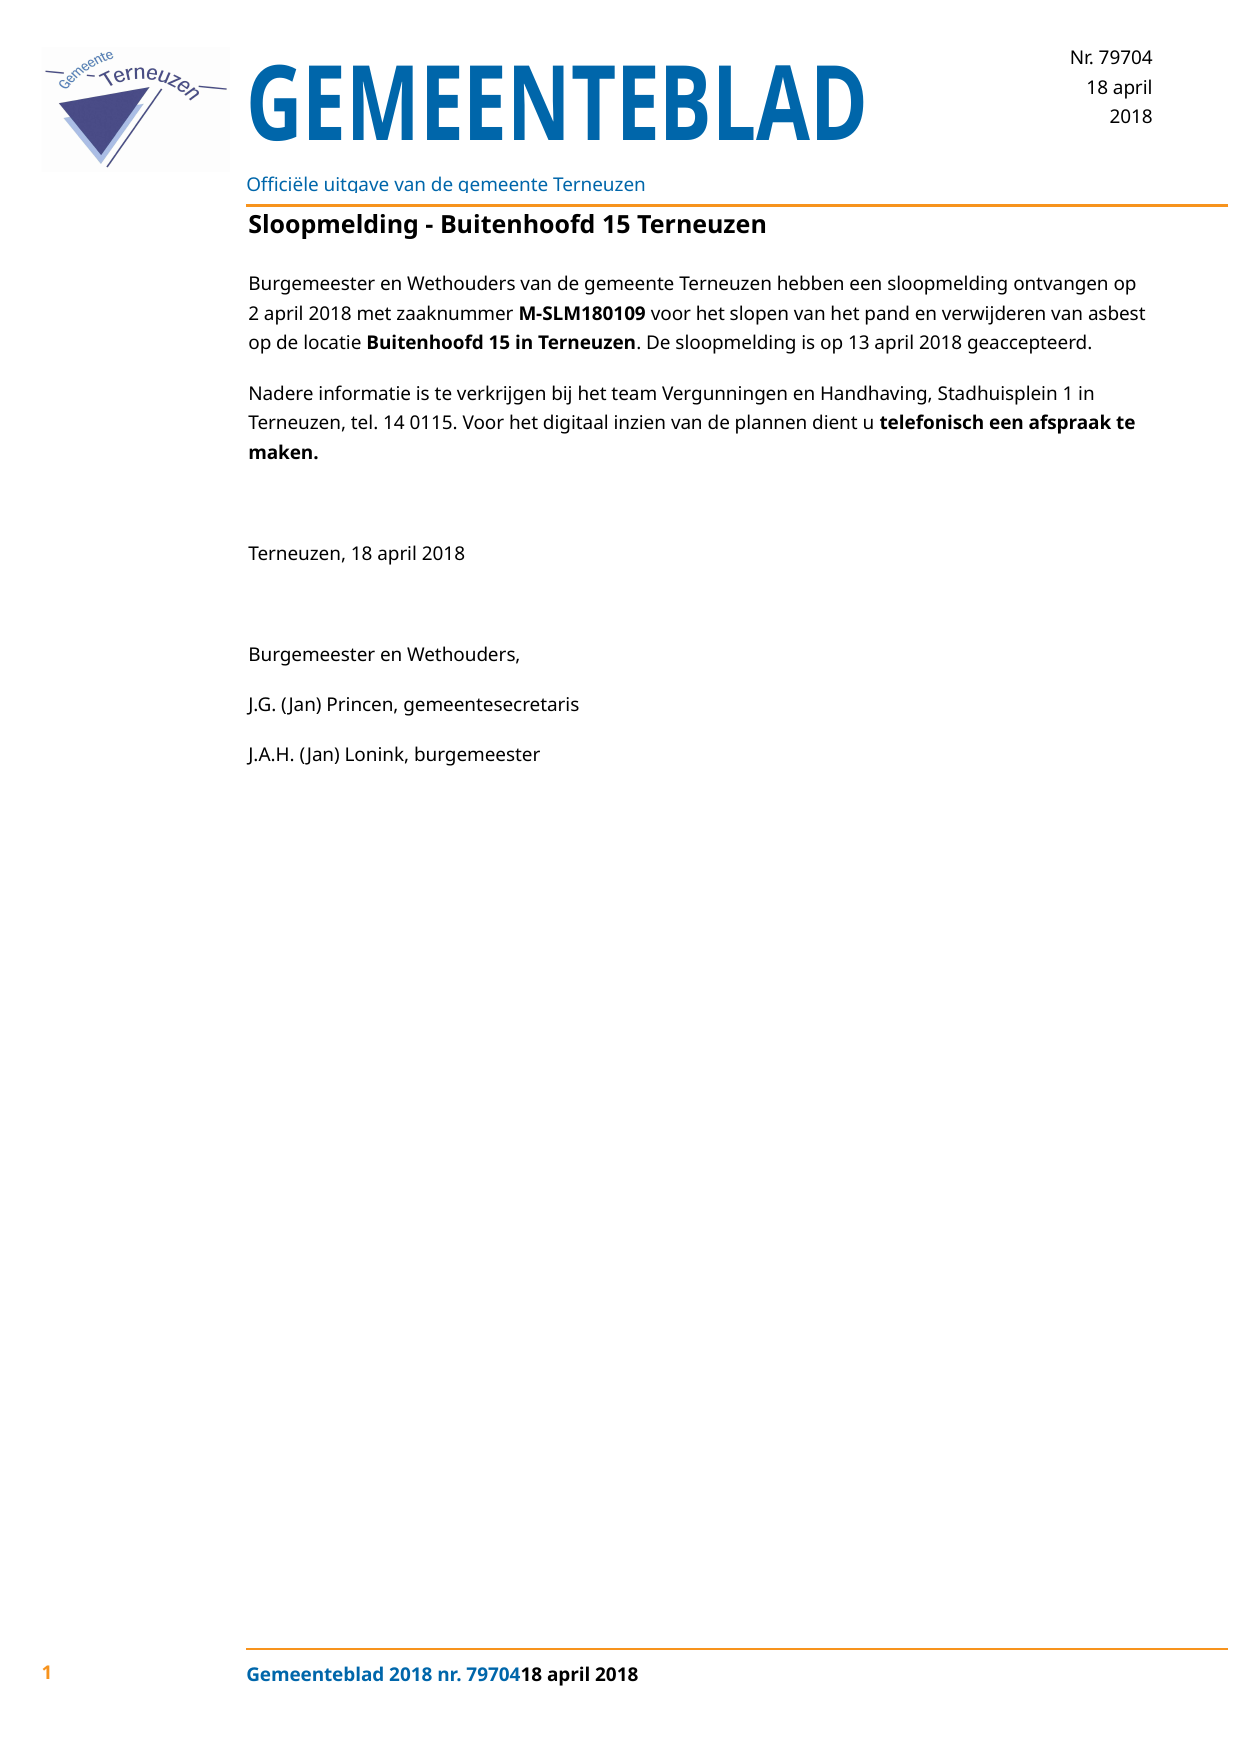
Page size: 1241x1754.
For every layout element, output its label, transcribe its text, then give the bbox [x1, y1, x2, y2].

text J.G. (Jan) Princen, gemeentesecretaris [248, 691, 1152, 717]
text J.A.H. (Jan) Lonink, burgemeester [248, 742, 1152, 767]
text Sloopmelding - Buitenhoofd 15 Terneuzen [248, 207, 1152, 241]
picture [41, 47, 231, 172]
text Terneuzen, 18 april 2018 [248, 540, 1152, 566]
text Burgemeester en Wethouders, [248, 641, 1152, 666]
text Nadere informatie is te verkrijgen bij het team Vergunningen en Handhaving, Stadhuisplein 1 in Terneuzen, tel. 14 0115. Voor het digitaal inzien van de plannen dient u telefonisch een afspraak te maken. [248, 380, 1152, 465]
text Burgemeester en Wethouders van de gemeente Terneuzen hebben een sloopmelding ontvangen op 2 april 2018 met zaaknummer M-SLM180109 voor het slopen van het pand en verwijderen van asbest op de locatie Buitenhoofd 15 in Terneuzen. De sloopmelding is op 13 april 2018 geaccepteerd. [248, 270, 1152, 355]
